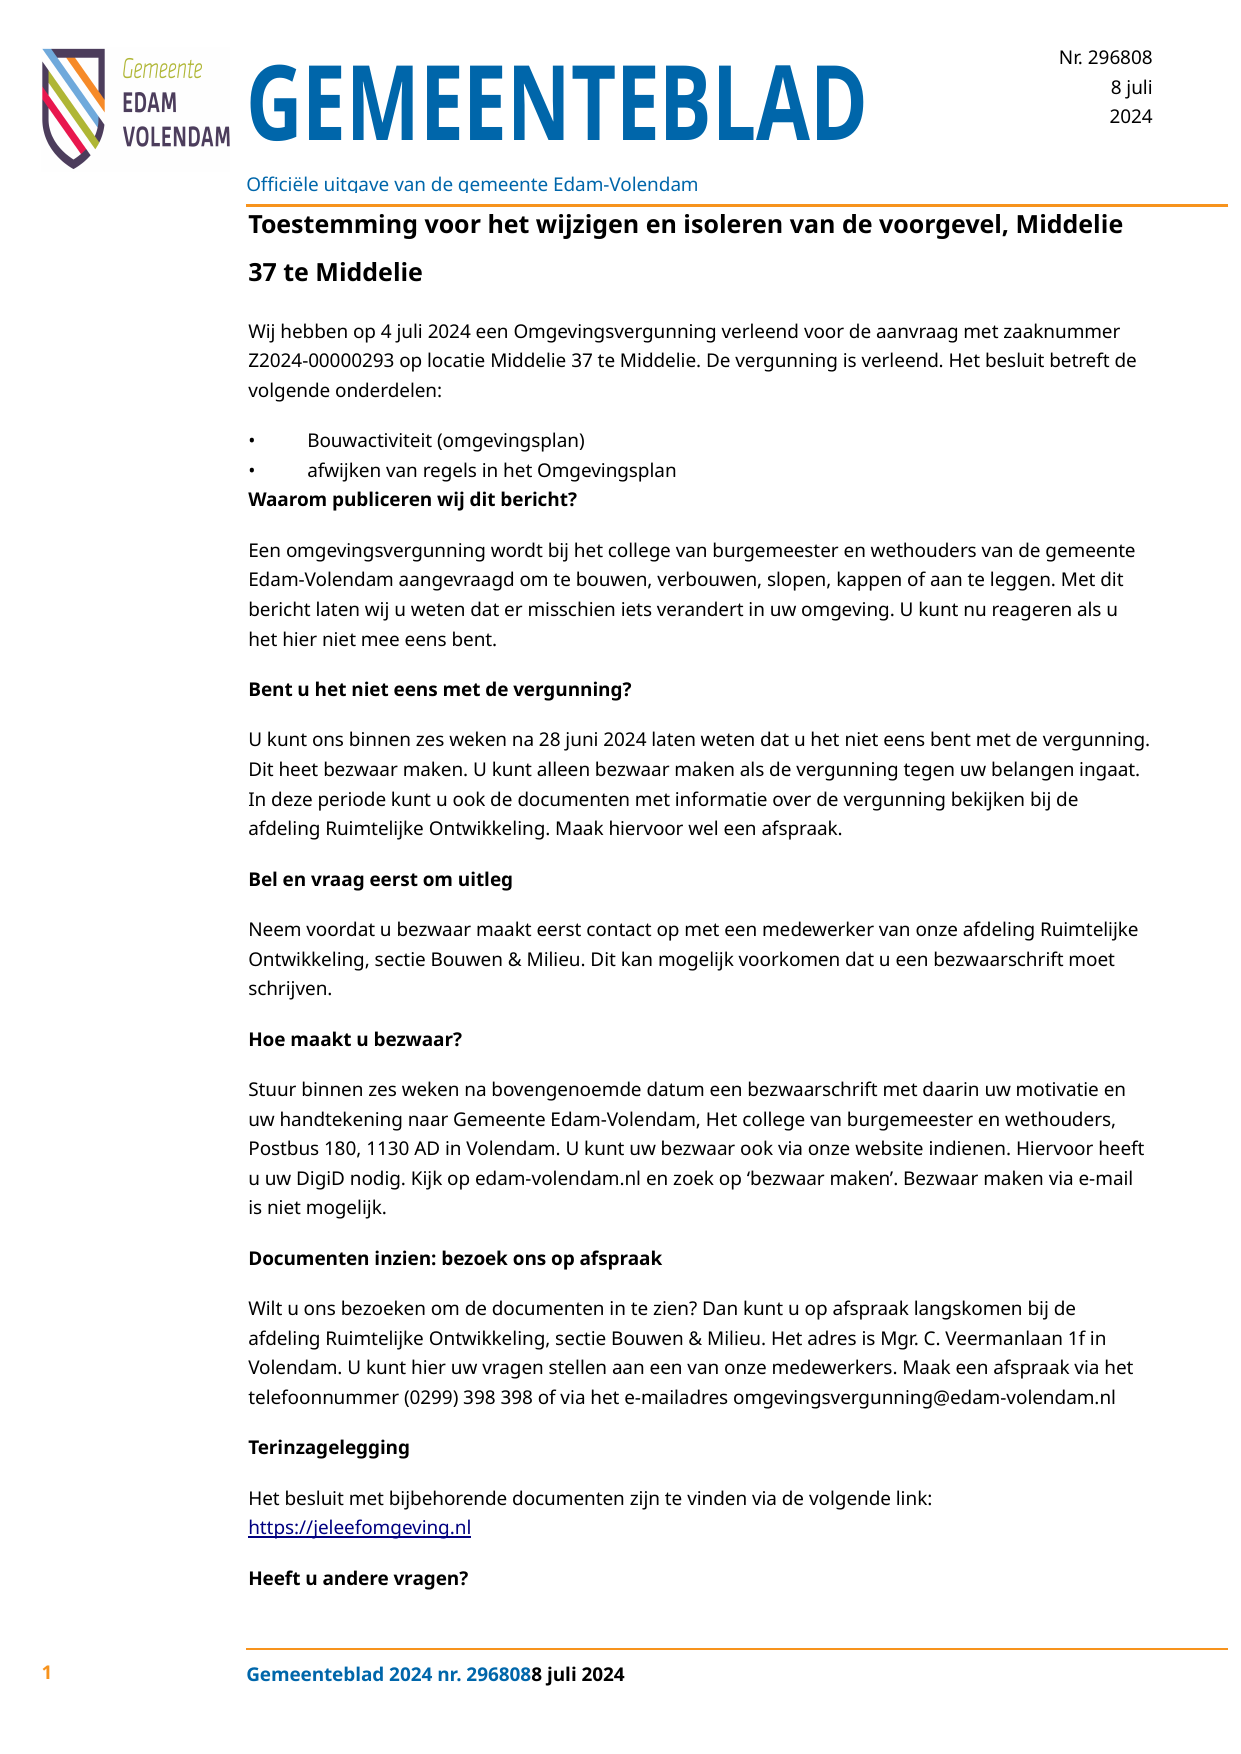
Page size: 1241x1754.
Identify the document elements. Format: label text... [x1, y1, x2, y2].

text Bent u het niet eens met de vergunning? [248, 676, 1152, 702]
text Een omgevingsvergunning wordt bij het college van burgemeester en wethouders van de gemeente Edam-Volendam aangevraagd om te bouwen, verbouwen, slopen, kappen of aan te leggen. Met dit bericht laten wij u weten dat er misschien iets verandert in uw omgeving. U kunt nu reageren als u het hier niet mee eens bent. [248, 537, 1152, 652]
text Bel en vraag eerst om uitleg [248, 866, 1152, 892]
text Documenten inzien: bezoek ons op afspraak [248, 1245, 1152, 1271]
text Stuur binnen zes weken na bovengenoemde datum een bezwaarschrift met daarin uw motivatie en uw handtekening naar Gemeente Edam-Volendam, Het college van burgemeester en wethouders, Postbus 180, 1130 AD in Volendam. U kunt uw bezwaar ook via onze website indienen. Hiervoor heeft u uw DigiD nodig. Kijk op edam-volendam.nl en zoek op ‘bezwaar maken’. Bezwaar maken via e-mail is niet mogelijk. [248, 1076, 1152, 1220]
text Terinzagelegging [248, 1434, 1152, 1460]
text Heeft u andere vragen? [248, 1565, 1152, 1591]
text Waarom publiceren wij dit bericht? [248, 487, 1152, 512]
picture [41, 47, 231, 172]
list Bouwactiviteit (omgevingsplan) [248, 427, 1152, 453]
text Toestemming voor het wijzigen en isoleren van de voorgevel, Middelie 37 te Middelie [248, 207, 1152, 288]
text Hoe maakt u bezwaar? [248, 1026, 1152, 1052]
text Het besluit met bijbehorende documenten zijn te vinden via de volgende link: https://jeleefomgeving.nl [248, 1485, 1152, 1540]
text Neem voordat u bezwaar maakt eerst contact op met een medewerker van onze afdeling Ruimtelijke Ontwikkeling, sectie Bouwen & Milieu. Dit kan mogelijk voorkomen dat u een bezwaarschrift moet schrijven. [248, 916, 1152, 1001]
list afwijken van regels in het Omgevingsplan [248, 457, 1152, 483]
text Wilt u ons bezoeken om de documenten in te zien? Dan kunt u op afspraak langskomen bij de afdeling Ruimtelijke Ontwikkeling, sectie Bouwen & Milieu. Het adres is Mgr. C. Veermanlaan 1f in Volendam. U kunt hier uw vragen stellen aan een van onze medewerkers. Maak een afspraak via het telefoonnummer (0299) 398 398 of via het e-mailadres omgevingsvergunning@edam-volendam.nl [248, 1295, 1152, 1410]
text Wij hebben op 4 juli 2024 een Omgevingsvergunning verleend voor de aanvraag met zaaknummer Z2024-00000293 op locatie Middelie 37 te Middelie. De vergunning is verleend. Het besluit betreft de volgende onderdelen: [248, 318, 1152, 403]
text U kunt ons binnen zes weken na 28 juni 2024 laten weten dat u het niet eens bent met de vergunning. Dit heet bezwaar maken. U kunt alleen bezwaar maken als de vergunning tegen uw belangen ingaat. In deze periode kunt u ook de documenten met informatie over de vergunning bekijken bij de afdeling Ruimtelijke Ontwikkeling. Maak hiervoor wel een afspraak. [248, 727, 1152, 841]
